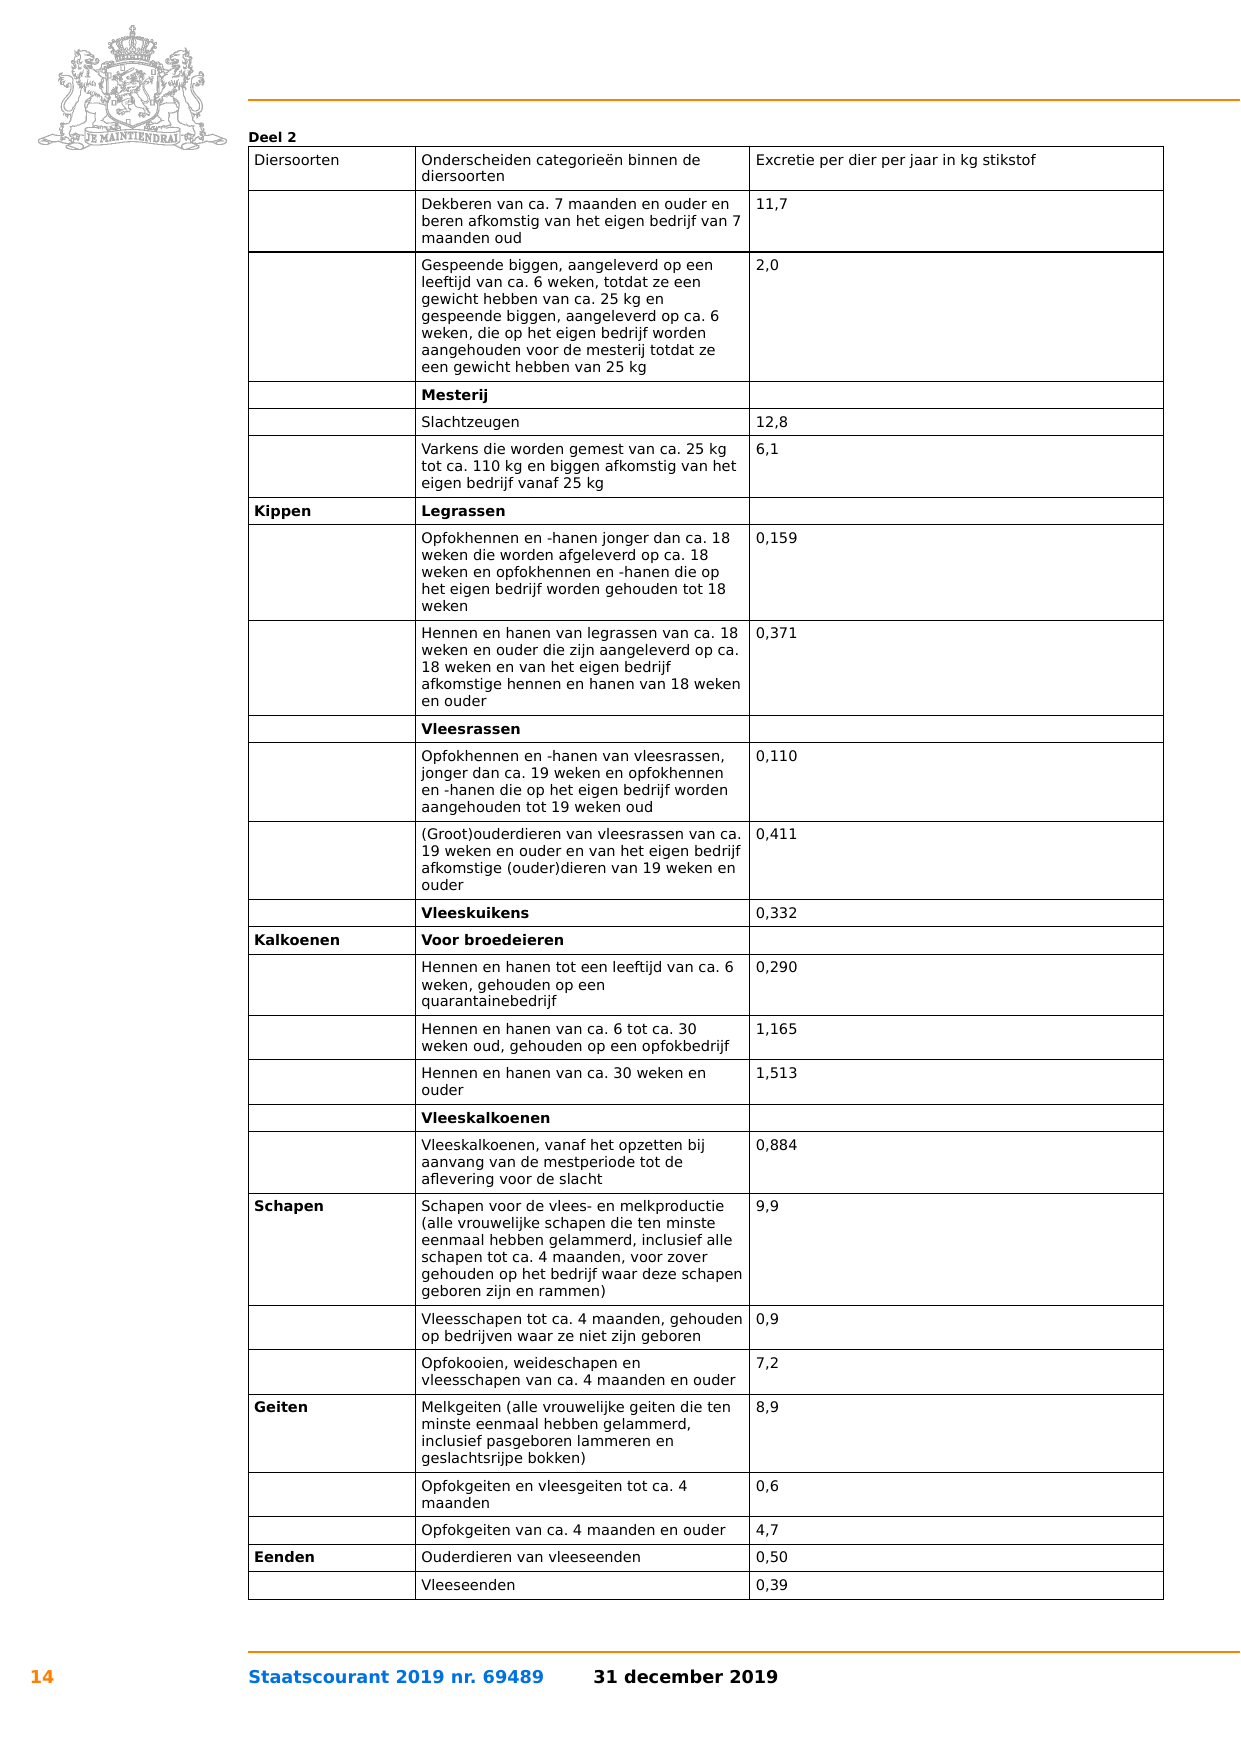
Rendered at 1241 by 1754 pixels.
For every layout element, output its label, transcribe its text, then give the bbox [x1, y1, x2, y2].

table_cell [750, 927, 1163, 954]
table_header Deel 2 [248, 130, 1163, 146]
table_cell [249, 191, 415, 251]
table_cell 9,9 [750, 1194, 1163, 1305]
table_cell Schapen [249, 1194, 415, 1305]
table_cell Voor broedeieren [416, 927, 749, 954]
table_cell Kippen [249, 498, 415, 524]
table_cell [249, 382, 415, 408]
table_cell 4,7 [750, 1517, 1163, 1544]
table_cell Vleeskuikens [416, 900, 749, 926]
table_cell 0,411 [750, 822, 1163, 899]
table_cell Vleesschapen tot ca. 4 maanden, gehouden op bedrijven waar ze niet zijn geboren [416, 1306, 749, 1349]
table_cell [750, 382, 1163, 408]
picture [38, 25, 227, 150]
table_cell Vleeseenden [416, 1572, 749, 1598]
table_cell 11,7 [750, 191, 1163, 251]
table_cell [249, 955, 415, 1015]
table_cell 0,332 [750, 900, 1163, 926]
table_cell 0,884 [750, 1132, 1163, 1192]
table_cell [249, 1060, 415, 1104]
table_cell Opfokooien, weideschapen en vleesschapen van ca. 4 maanden en ouder [416, 1350, 749, 1393]
table_cell [750, 1105, 1163, 1131]
table_cell 0,371 [750, 621, 1163, 715]
table_cell Opfokgeiten en vleesgeiten tot ca. 4 maanden [416, 1473, 749, 1516]
table_cell [249, 409, 415, 435]
table_cell Melkgeiten (alle vrouwelijke geiten die ten minste eenmaal hebben gelammerd, inclusief pasgeboren lammeren en geslachtsrijpe bokken) [416, 1395, 749, 1472]
table_cell 8,9 [750, 1395, 1163, 1472]
table_cell [750, 498, 1163, 524]
table_cell Hennen en hanen van legrassen van ca. 18 weken en ouder die zijn aangeleverd op ca. 18 weken en van het eigen bedrijf afkomstige hennen en hanen van 18 weken en ouder [416, 621, 749, 715]
table_cell Diersoorten [249, 147, 415, 190]
table_cell [750, 716, 1163, 742]
table_cell [249, 822, 415, 899]
table_cell Ouderdieren van vleeseenden [416, 1545, 749, 1571]
table_cell Geiten [249, 1395, 415, 1472]
table_cell [249, 716, 415, 742]
table_cell [249, 1105, 415, 1131]
table_cell [249, 621, 415, 715]
table_cell Slachtzeugen [416, 409, 749, 435]
table_cell 0,50 [750, 1545, 1163, 1571]
table_cell 0,6 [750, 1473, 1163, 1516]
table_cell 0,39 [750, 1572, 1163, 1598]
table_cell Eenden [249, 1545, 415, 1571]
table_cell [249, 900, 415, 926]
table_cell [249, 743, 415, 821]
table_cell 6,1 [750, 436, 1163, 497]
table_cell 2,0 [750, 253, 1163, 381]
table_cell Opfokgeiten van ca. 4 maanden en ouder [416, 1517, 749, 1544]
table_cell Hennen en hanen van ca. 30 weken en ouder [416, 1060, 749, 1104]
table_cell Dekberen van ca. 7 maanden en ouder en beren afkomstig van het eigen bedrijf van 7 maanden oud [416, 191, 749, 251]
table_cell Varkens die worden gemest van ca. 25 kg tot ca. 110 kg en biggen afkomstig van het eigen bedrijf vanaf 25 kg [416, 436, 749, 497]
table_cell 0,159 [750, 525, 1163, 619]
table_cell 1,513 [750, 1060, 1163, 1104]
table_cell Legrassen [416, 498, 749, 524]
table_cell Hennen en hanen tot een leeftijd van ca. 6 weken, gehouden op een quarantainebedrijf [416, 955, 749, 1015]
table_cell Opfokhennen en -hanen van vleesrassen, jonger dan ca. 19 weken en opfokhennen en -hanen die op het eigen bedrijf worden aangehouden tot 19 weken oud [416, 743, 749, 821]
table_cell [249, 1517, 415, 1544]
table_cell Excretie per dier per jaar in kg stikstof [750, 147, 1163, 190]
table_cell Gespeende biggen, aangeleverd op een leeftijd van ca. 6 weken, totdat ze een gewicht hebben van ca. 25 kg en gespeende biggen, aangeleverd op ca. 6 weken, die op het eigen bedrijf worden aangehouden voor de mesterij totdat ze een gewicht hebben van 25 kg [416, 253, 749, 381]
table_cell [249, 1306, 415, 1349]
table_cell Vleesrassen [416, 716, 749, 742]
table_cell Vleeskalkoenen, vanaf het opzetten bij aanvang van de mestperiode tot de aflevering voor de slacht [416, 1132, 749, 1192]
table_cell [249, 525, 415, 619]
table_cell Vleeskalkoenen [416, 1105, 749, 1131]
table_cell Kalkoenen [249, 927, 415, 954]
table_cell [249, 436, 415, 497]
table_cell Hennen en hanen van ca. 6 tot ca. 30 weken oud, gehouden op een opfokbedrijf [416, 1016, 749, 1059]
table_cell [249, 1132, 415, 1192]
table_cell [249, 1016, 415, 1059]
table_cell Schapen voor de vlees- en melkproductie (alle vrouwelijke schapen die ten minste eenmaal hebben gelammerd, inclusief alle schapen tot ca. 4 maanden, voor zover gehouden op het bedrijf waar deze schapen geboren zijn en rammen) [416, 1194, 749, 1305]
table_cell 0,110 [750, 743, 1163, 821]
table_cell 0,9 [750, 1306, 1163, 1349]
table_cell Opfokhennen en -hanen jonger dan ca. 18 weken die worden afgeleverd op ca. 18 weken en opfokhennen en -hanen die op het eigen bedrijf worden gehouden tot 18 weken [416, 525, 749, 619]
table_cell Onderscheiden categorieën binnen de diersoorten [416, 147, 749, 190]
table_cell 1,165 [750, 1016, 1163, 1059]
table_cell [249, 253, 415, 381]
table_cell (Groot)ouderdieren van vleesrassen van ca. 19 weken en ouder en van het eigen bedrijf afkomstige (ouder)dieren van 19 weken en ouder [416, 822, 749, 899]
table_cell 12,8 [750, 409, 1163, 435]
table_cell [249, 1572, 415, 1598]
table_cell 7,2 [750, 1350, 1163, 1393]
table_cell [249, 1350, 415, 1393]
table_cell Mesterij [416, 382, 749, 408]
table_cell [249, 1473, 415, 1516]
table_cell 0,290 [750, 955, 1163, 1015]
